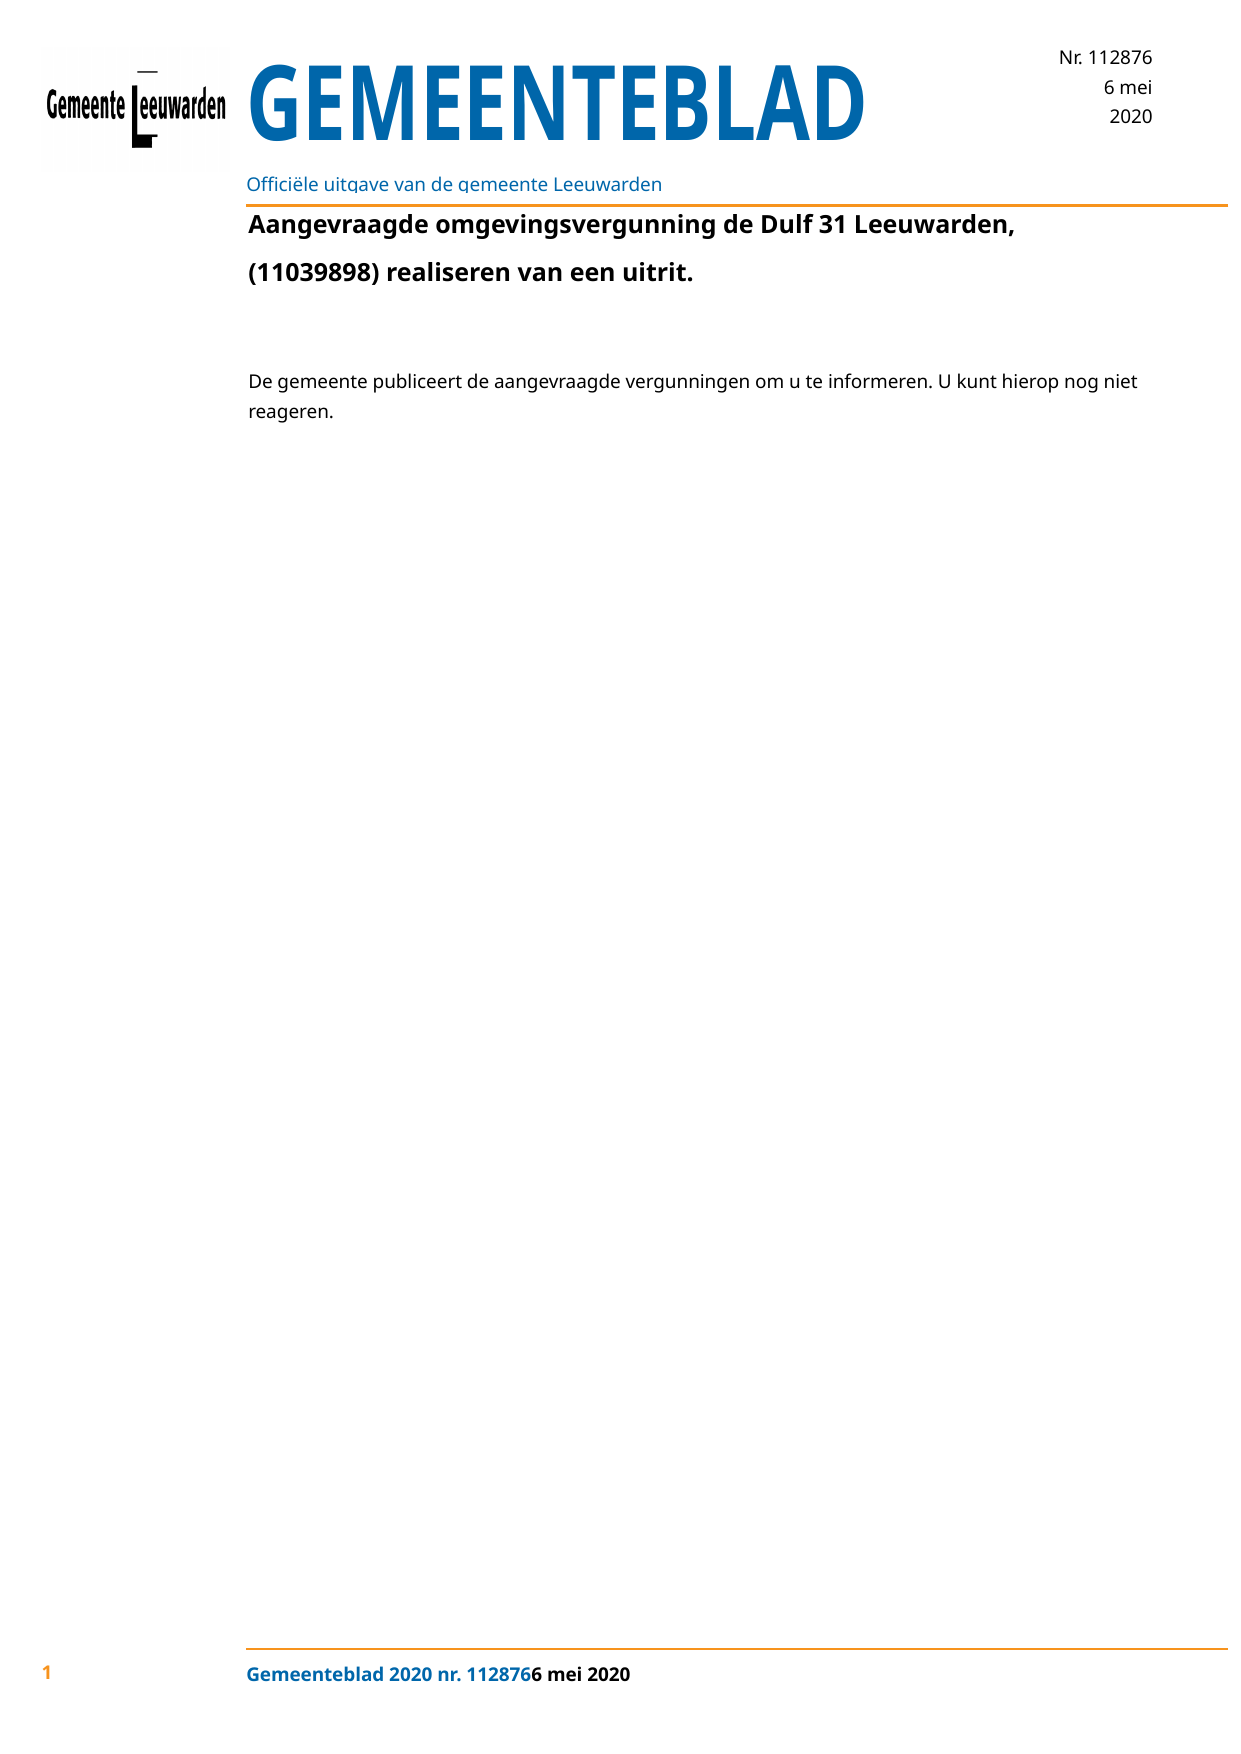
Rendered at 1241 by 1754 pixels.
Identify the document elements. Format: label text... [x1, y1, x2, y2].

picture [41, 47, 231, 172]
text Aangevraagde omgevingsvergunning de Dulf 31 Leeuwarden, (11039898) realiseren van een uitrit. [248, 207, 1152, 288]
text De gemeente publiceert de aangevraagde vergunningen om u te informeren. U kunt hierop nog niet reageren. [248, 368, 1152, 424]
